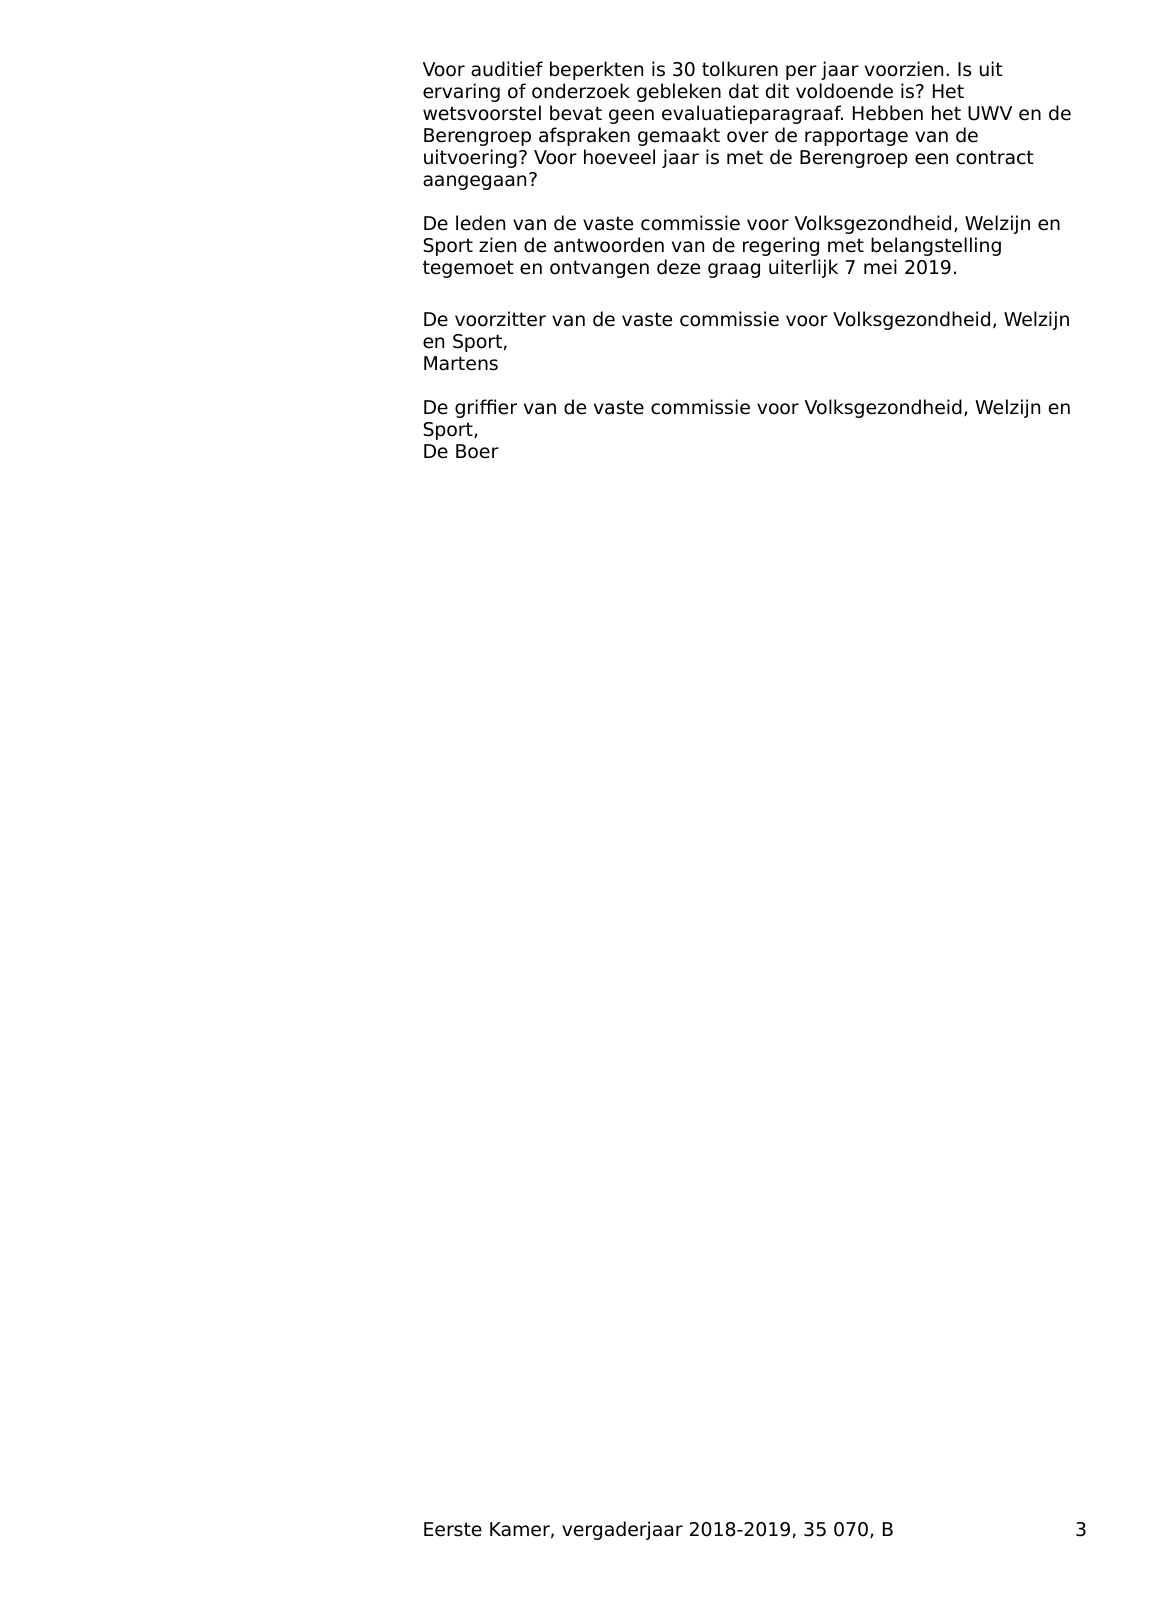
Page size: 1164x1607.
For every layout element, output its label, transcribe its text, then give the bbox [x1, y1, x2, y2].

text De griffier van de vaste commissie voor Volksgezondheid, Welzijn en Sport, De Boer [422, 397, 1087, 463]
text De voorzitter van de vaste commissie voor Volksgezondheid, Welzijn en Sport, Martens [422, 309, 1087, 375]
text De leden van de vaste commissie voor Volksgezondheid, Welzijn en Sport zien de antwoorden van de regering met belangstelling tegemoet en ontvangen deze graag uiterlijk 7 mei 2019. [422, 213, 1087, 279]
text Voor auditief beperkten is 30 tolkuren per jaar voorzien. Is uit ervaring of onderzoek gebleken dat dit voldoende is? Het wetsvoorstel bevat geen evaluatieparagraaf. Hebben het UWV en de Berengroep afspraken gemaakt over de rapportage van de uitvoering? Voor hoeveel jaar is met de Berengroep een contract aangegaan? [422, 59, 1087, 191]
